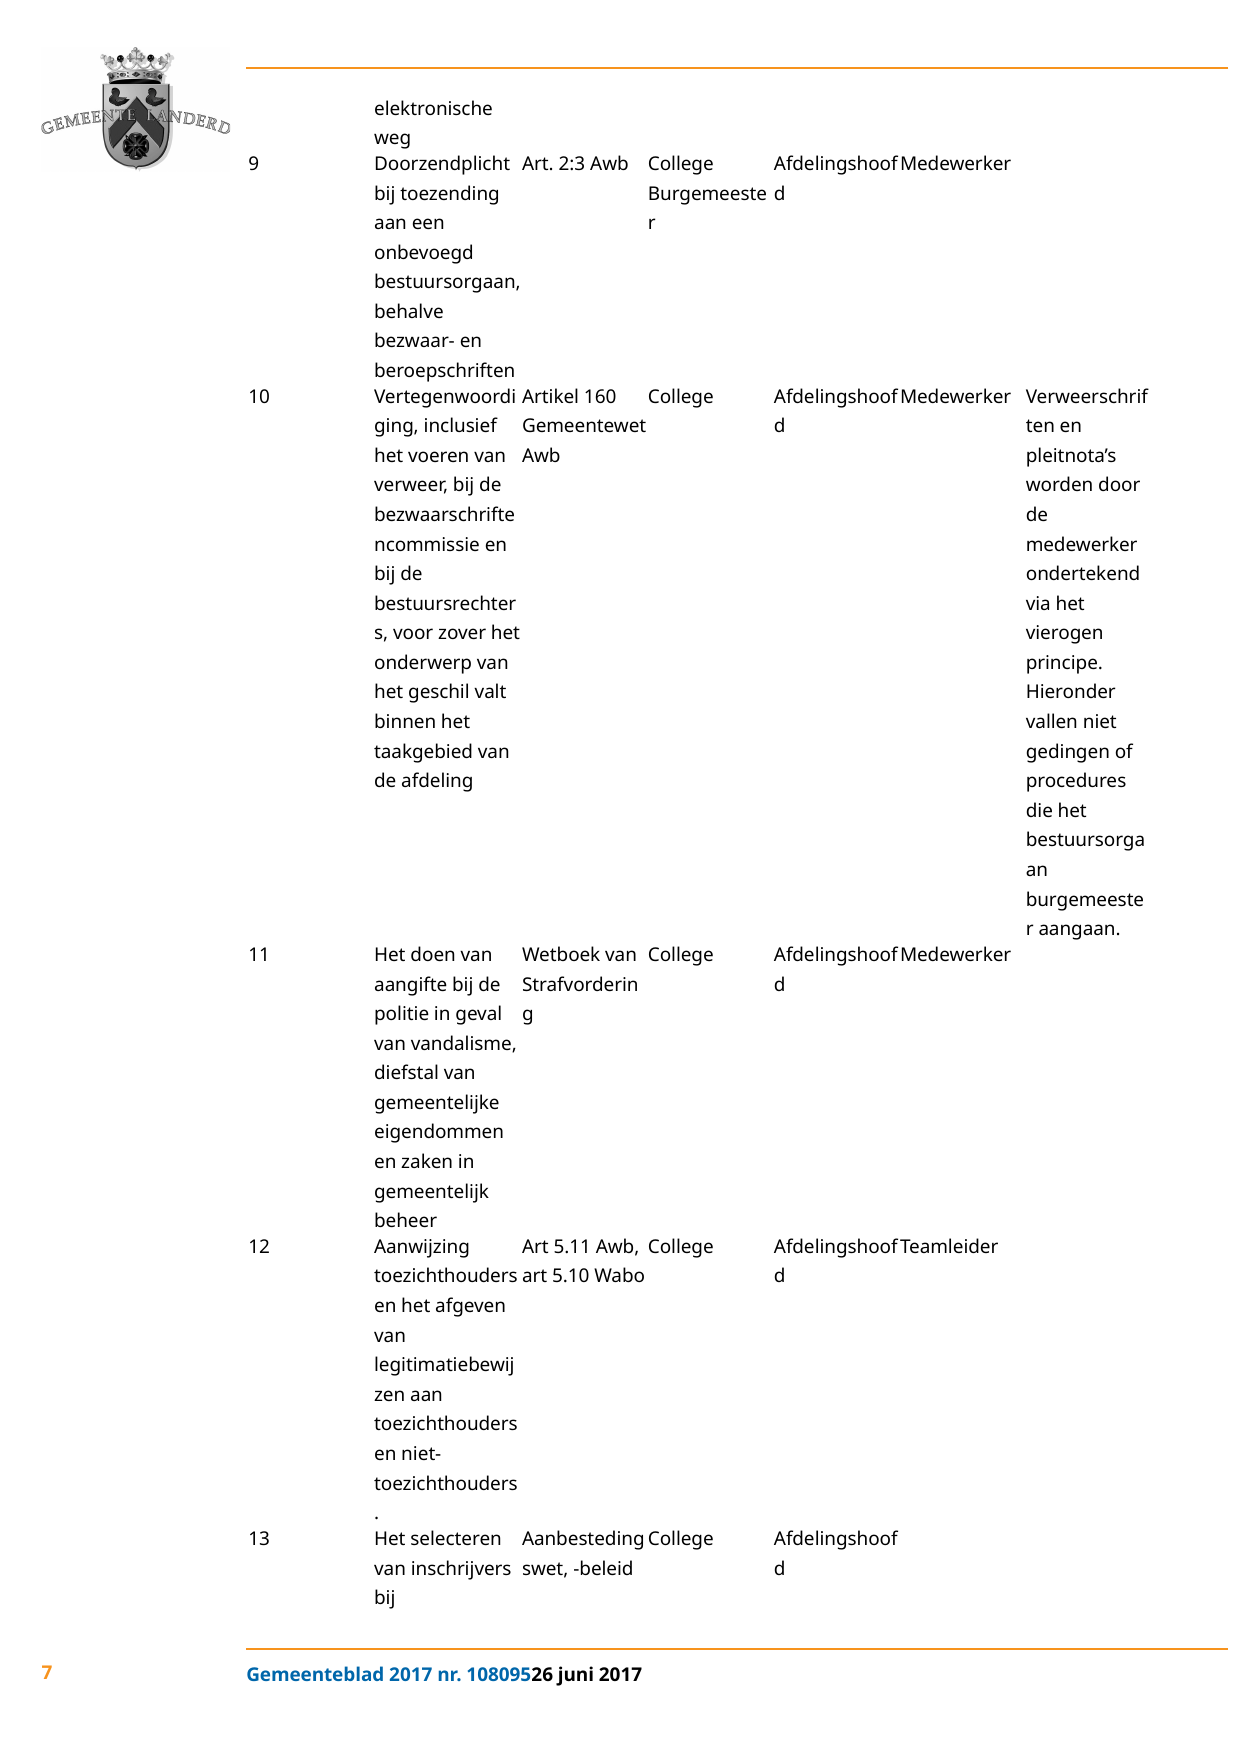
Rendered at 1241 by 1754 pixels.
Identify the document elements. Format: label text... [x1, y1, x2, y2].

table_cell Aanbestedingswet, -beleid [522, 1525, 648, 1610]
table_cell [1026, 941, 1152, 1233]
table_cell Art 5.11 Awb, art 5.10 Wabo [522, 1233, 648, 1525]
table_cell 10 [248, 383, 374, 941]
table_cell [1026, 1233, 1152, 1525]
table_cell [900, 1525, 1026, 1610]
table_cell College [648, 1233, 774, 1525]
table_cell Afdelingshoofd [774, 1233, 900, 1525]
table_cell Medewerker [900, 383, 1026, 941]
table_cell Art. 2:3 Awb [522, 150, 648, 383]
table_cell Afdelingshoofd [774, 383, 900, 941]
table_cell [648, 95, 774, 150]
table_cell Teamleider [900, 1233, 1026, 1525]
table_cell [1026, 1525, 1152, 1610]
table_cell Medewerker [900, 150, 1026, 383]
table_cell [522, 95, 648, 150]
table_cell 13 [248, 1525, 374, 1610]
table_cell College [648, 941, 774, 1233]
table_cell [248, 95, 374, 150]
table_cell Afdelingshoofd [774, 150, 900, 383]
table_cell Doorzendplicht bij toezending aan een onbevoegd bestuursorgaan, behalve bezwaar- en beroepschriften [374, 150, 522, 383]
table_cell Afdelingshoofd [774, 941, 900, 1233]
table_cell Vertegenwoordiging, inclusief het voeren van verweer, bij de bezwaarschriftencommissie en bij de bestuursrechters, voor zover het onderwerp van het geschil valt binnen het taakgebied van de afdeling [374, 383, 522, 941]
table_cell Aanwijzing toezichthouders en het afgeven van legitimatiebewijzen aan toezichthouders en niet-toezichthouders. [374, 1233, 522, 1525]
table_cell [1026, 150, 1152, 383]
table_cell Het doen van aangifte bij de politie in geval van vandalisme, diefstal van gemeentelijke eigendommen en zaken in gemeentelijk beheer [374, 941, 522, 1233]
table_cell Verweerschriften en pleitnota’s worden door de medewerker ondertekend via het vierogen principe. Hieronder vallen niet gedingen of procedures die het bestuursorgaan burgemeester aangaan. [1026, 383, 1152, 941]
table_cell Medewerker [900, 941, 1026, 1233]
table_cell College [648, 383, 774, 941]
table_cell Afdelingshoofd [774, 1525, 900, 1610]
table_cell 12 [248, 1233, 374, 1525]
table_cell College Burgemeester [648, 150, 774, 383]
table_cell Wetboek van Strafvordering [522, 941, 648, 1233]
table_cell College [648, 1525, 774, 1610]
table_cell [774, 95, 900, 150]
picture [41, 47, 231, 172]
table_cell [900, 95, 1026, 150]
table_cell elektronische weg [374, 95, 522, 150]
table_cell 9 [248, 150, 374, 383]
table_cell [1026, 95, 1152, 150]
table_cell Het selecteren van inschrijvers bij [374, 1525, 522, 1610]
table_cell 11 [248, 941, 374, 1233]
table_cell Artikel 160 Gemeentewet Awb [522, 383, 648, 941]
